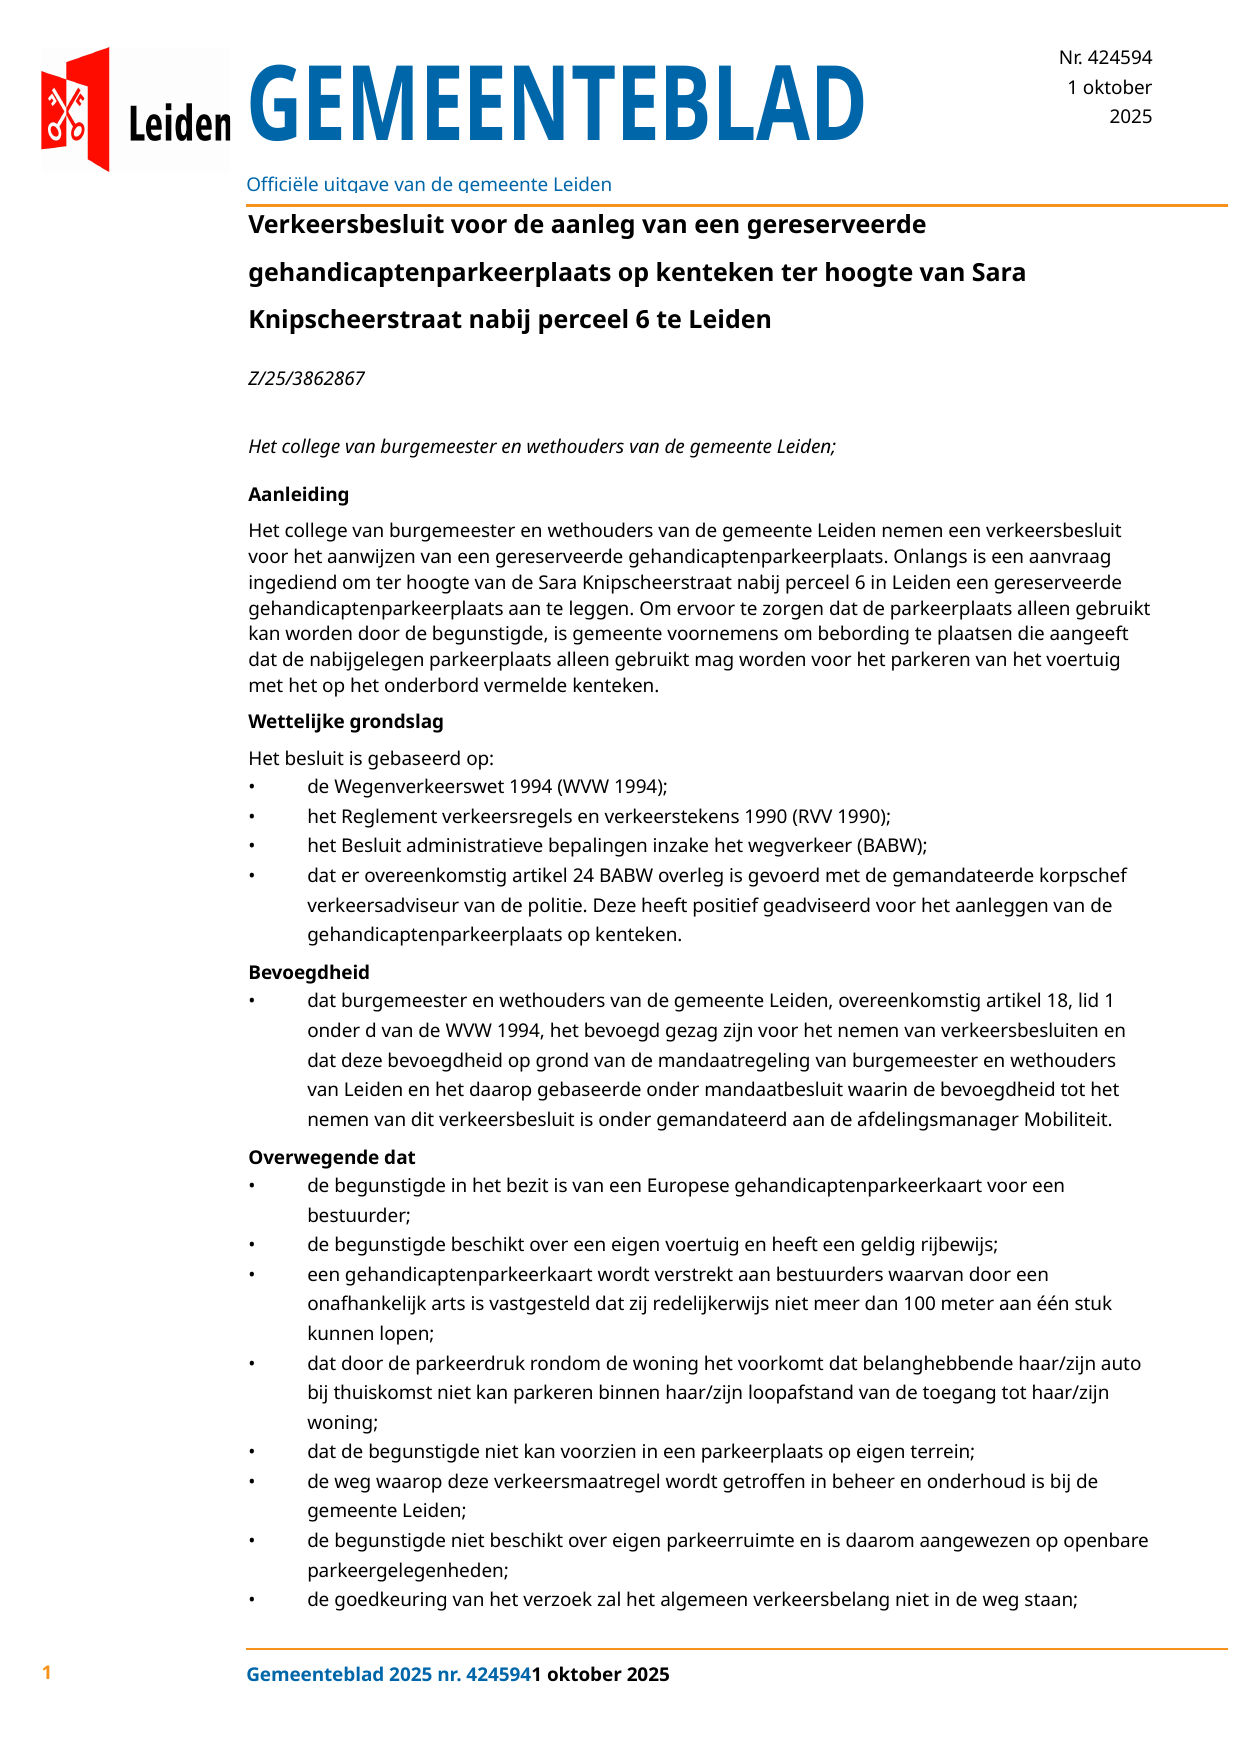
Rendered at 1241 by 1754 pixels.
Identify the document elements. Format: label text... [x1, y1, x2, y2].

list de Wegenverkeerswet 1994 (WVW 1994); [248, 773, 1152, 799]
text Het college van burgemeester en wethouders van de gemeente Leiden nemen een verkeersbesluit voor het aanwijzen van een gereserveerde gehandicaptenparkeerplaats. Onlangs is een aanvraag ingediend om ter hoogte van de Sara Knipscheerstraat nabij perceel 6 in Leiden een gereserveerde gehandicaptenparkeerplaats aan te leggen. Om ervoor te zorgen dat de parkeerplaats alleen gebruikt kan worden door de begunstigde, is gemeente voornemens om bebording te plaatsen die aangeeft dat de nabijgelegen parkeerplaats alleen gebruikt mag worden voor het parkeren van het voertuig met het op het onderbord vermelde kenteken. [248, 517, 1152, 698]
list de goedkeuring van het verzoek zal het algemeen verkeersbelang niet in de weg staan; [248, 1586, 1152, 1612]
list dat burgemeester en wethouders van de gemeente Leiden, overeenkomstig artikel 18, lid 1 onder d van de WVW 1994, het bevoegd gezag zijn voor het nemen van verkeersbesluiten en dat deze bevoegdheid op grond van de mandaatregeling van burgemeester en wethouders van Leiden en het daarop gebaseerde onder mandaatbesluit waarin de bevoegdheid tot het nemen van dit verkeersbesluit is onder gemandateerd aan de afdelingsmanager Mobiliteit. [248, 988, 1152, 1132]
list de weg waarop deze verkeersmaatregel wordt getroffen in beheer en onderhoud is bij de gemeente Leiden; [248, 1468, 1152, 1523]
list dat de begunstigde niet kan voorzien in een parkeerplaats op eigen terrein; [248, 1438, 1152, 1464]
list dat door de parkeerdruk rondom de woning het voorkomt dat belanghebbende haar/zijn auto bij thuiskomst niet kan parkeren binnen haar/zijn loopafstand van de toegang tot haar/zijn woning; [248, 1350, 1152, 1435]
list een gehandicaptenparkeerkaart wordt verstrekt aan bestuurders waarvan door een onafhankelijk arts is vastgesteld dat zij redelijkerwijs niet meer dan 100 meter aan één stuk kunnen lopen; [248, 1261, 1152, 1346]
text Z/25/3862867 [248, 366, 1152, 391]
picture [41, 47, 231, 172]
list de begunstigde niet beschikt over eigen parkeerruimte en is daarom aangewezen op openbare parkeergelegenheden; [248, 1527, 1152, 1583]
text Bevoegdheid [248, 959, 1152, 985]
list dat er overeenkomstig artikel 24 BABW overleg is gevoerd met de gemandateerde korpschef verkeersadviseur van de politie. Deze heeft positief geadviseerd voor het aanleggen van de gehandicaptenparkeerplaats op kenteken. [248, 862, 1152, 947]
text Wettelijke grondslag [248, 708, 1152, 734]
text Aanleiding [248, 481, 1152, 507]
list het Besluit administratieve bepalingen inzake het wegverkeer (BABW); [248, 833, 1152, 858]
text Het besluit is gebaseerd op: [248, 745, 1152, 771]
list de begunstigde in het bezit is van een Europese gehandicaptenparkeerkaart voor een bestuurder; [248, 1172, 1152, 1228]
text Overwegende dat [248, 1144, 1152, 1170]
list het Reglement verkeersregels en verkeerstekens 1990 (RVV 1990); [248, 803, 1152, 829]
text Verkeersbesluit voor de aanleg van een gereserveerde gehandicaptenparkeerplaats op kenteken ter hoogte van Sara Knipscheerstraat nabij perceel 6 te Leiden [248, 207, 1152, 336]
text Het college van burgemeester en wethouders van de gemeente Leiden; [248, 433, 1152, 459]
list de begunstigde beschikt over een eigen voertuig en heeft een geldig rijbewijs; [248, 1231, 1152, 1257]
